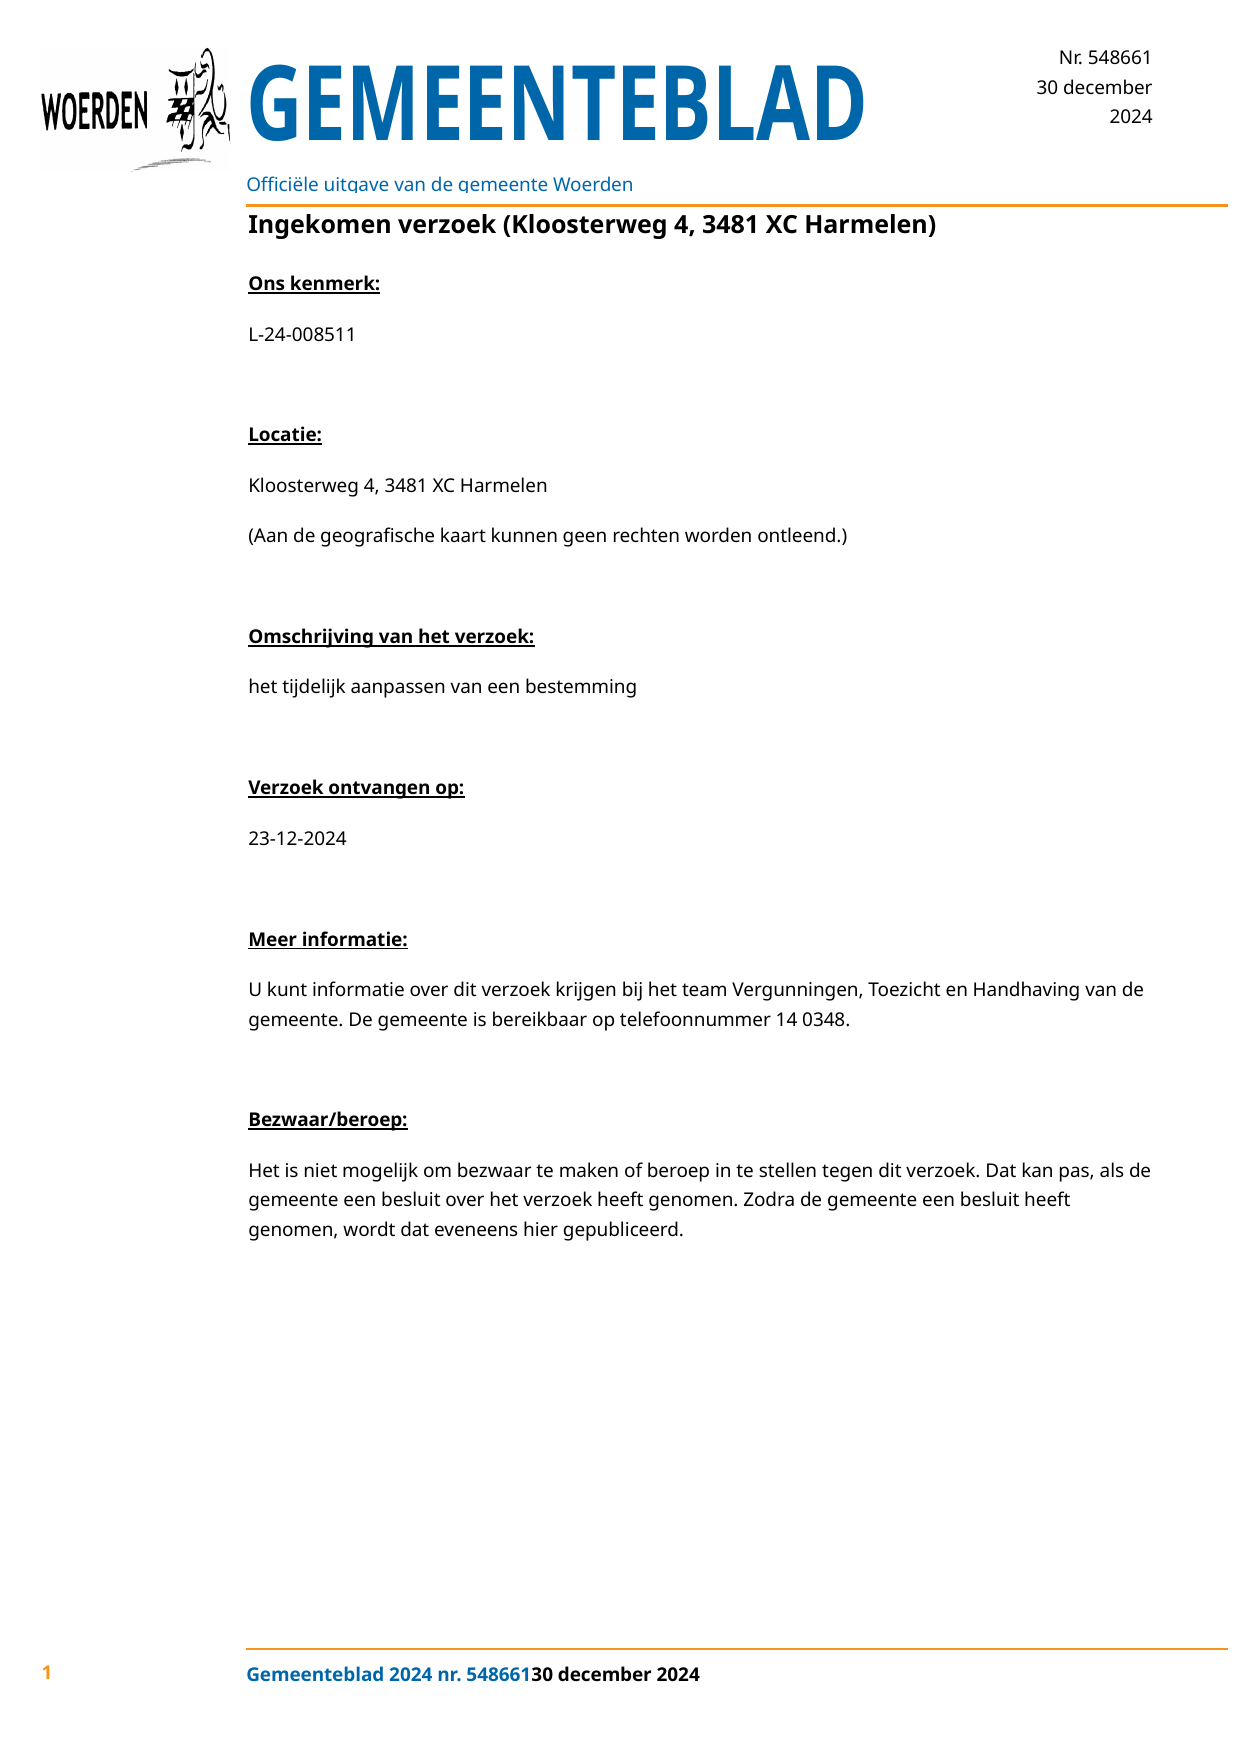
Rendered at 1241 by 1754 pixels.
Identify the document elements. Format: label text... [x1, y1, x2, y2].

text L-24-008511 [248, 321, 1152, 346]
text (Aan de geografische kaart kunnen geen rechten worden ontleend.) [248, 522, 1152, 548]
text Kloosterweg 4, 3481 XC Harmelen [248, 472, 1152, 498]
text U kunt informatie over dit verzoek krijgen bij het team Vergunningen, Toezicht en Handhaving van de gemeente. De gemeente is bereikbaar op telefoonnummer 14 0348. [248, 976, 1152, 1031]
text Ingekomen verzoek (Kloosterweg 4, 3481 XC Harmelen) [248, 207, 1152, 241]
text Het is niet mogelijk om bezwaar te maken of beroep in te stellen tegen dit verzoek. Dat kan pas, als de gemeente een besluit over het verzoek heeft genomen. Zodra de gemeente een besluit heeft genomen, wordt dat eveneens hier gepubliceerd. [248, 1157, 1152, 1242]
picture [41, 47, 231, 172]
text het tijdelijk aanpassen van een bestemming [248, 674, 1152, 699]
text 23-12-2024 [248, 825, 1152, 851]
text Bezwaar/beroep: [248, 1107, 1152, 1132]
text Locatie: [248, 422, 1152, 447]
text Meer informatie: [248, 926, 1152, 951]
text Ons kenmerk: [248, 270, 1152, 296]
text Omschrijving van het verzoek: [248, 623, 1152, 649]
text Verzoek ontvangen op: [248, 774, 1152, 800]
